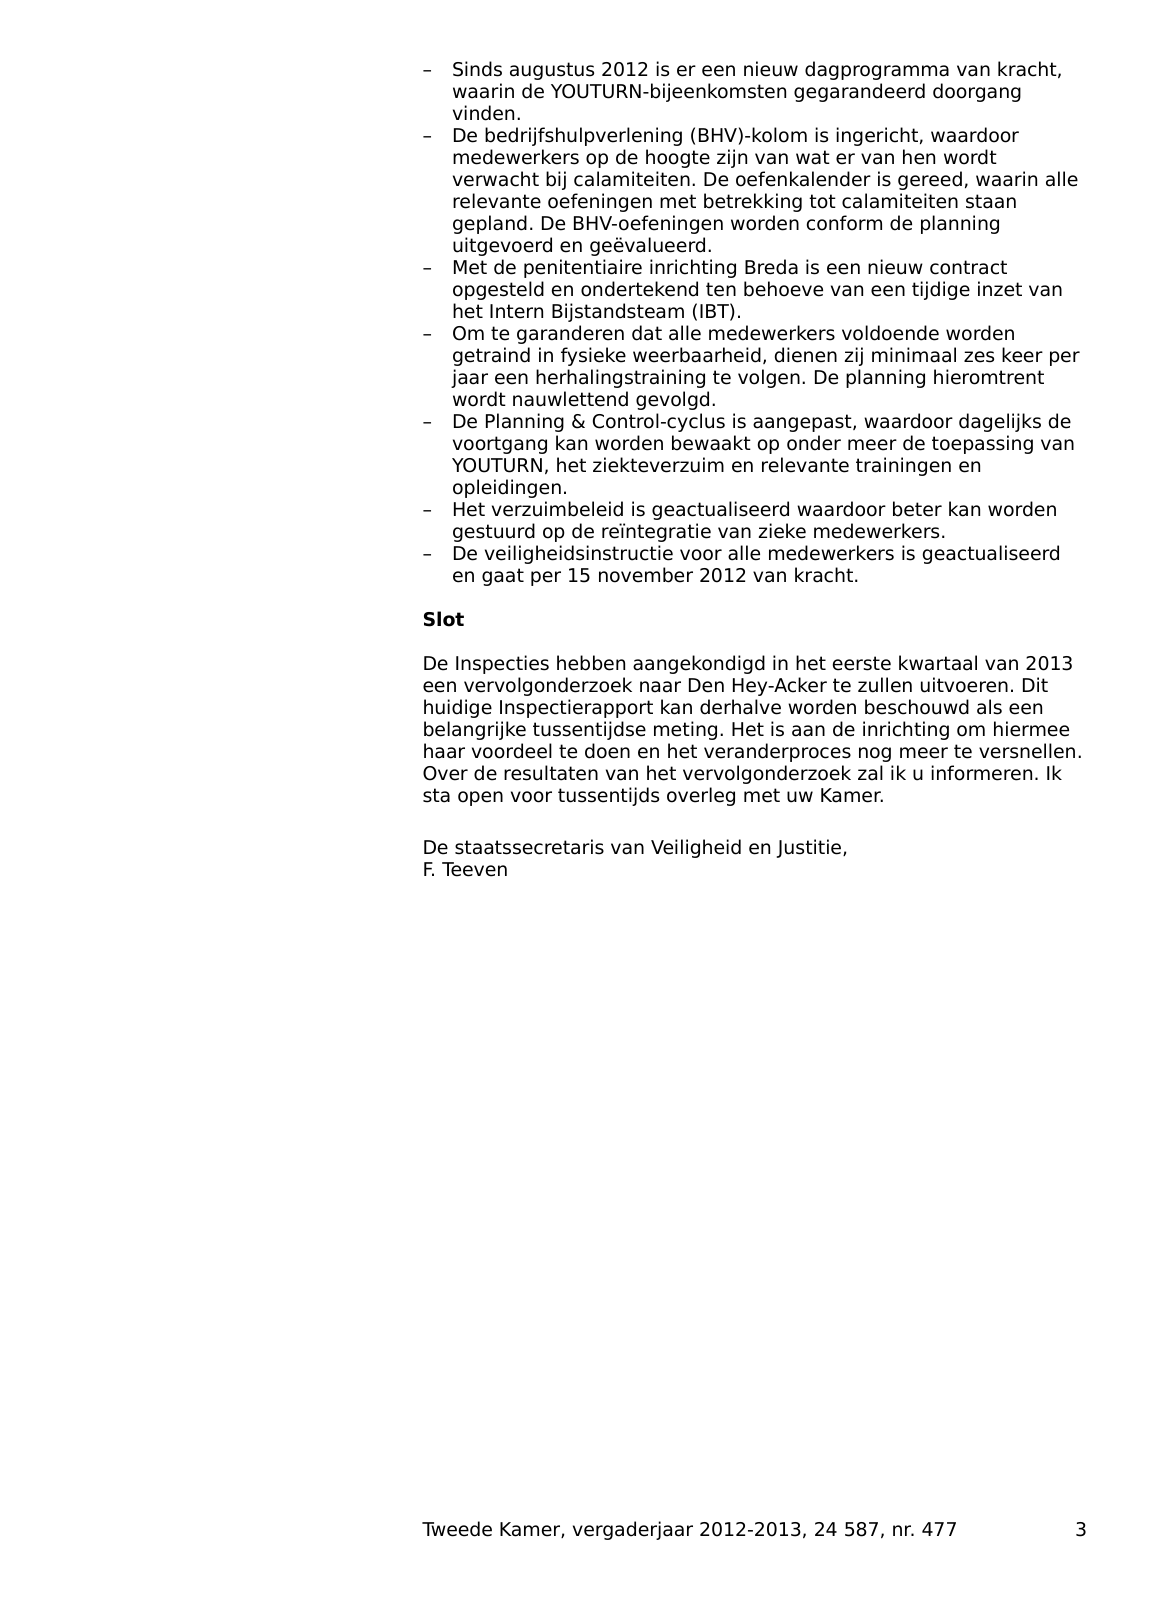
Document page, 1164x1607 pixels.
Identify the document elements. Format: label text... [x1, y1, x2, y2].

text – Met de penitentiaire inrichting Breda is een nieuw contract opgesteld en ondertekend ten behoeve van een tijdige inzet van het Intern Bijstandsteam (IBT). [422, 257, 1087, 323]
text – Het verzuimbeleid is geactualiseerd waardoor beter kan worden gestuurd op de reïntegratie van zieke medewerkers. [422, 499, 1087, 543]
text – Om te garanderen dat alle medewerkers voldoende worden getraind in fysieke weerbaarheid, dienen zij minimaal zes keer per jaar een herhalingstraining te volgen. De planning hieromtrent wordt nauwlettend gevolgd. [422, 323, 1087, 411]
text De staatssecretaris van Veiligheid en Justitie, F. Teeven [422, 837, 1087, 881]
subtitle Slot [422, 609, 1087, 631]
text – De veiligheidsinstructie voor alle medewerkers is geactualiseerd en gaat per 15 november 2012 van kracht. [422, 543, 1087, 587]
text De Inspecties hebben aangekondigd in het eerste kwartaal van 2013 een vervolgonderzoek naar Den Hey-Acker te zullen uitvoeren. Dit huidige Inspectierapport kan derhalve worden beschouwd als een belangrijke tussentijdse meting. Het is aan de inrichting om hiermee haar voordeel te doen en het veranderproces nog meer te versnellen. Over de resultaten van het vervolgonderzoek zal ik u informeren. Ik sta open voor tussentijds overleg met uw Kamer. [422, 653, 1087, 807]
text – De Planning & Control-cyclus is aangepast, waardoor dagelijks de voortgang kan worden bewaakt op onder meer de toepassing van YOUTURN, het ziekteverzuim en relevante trainingen en opleidingen. [422, 411, 1087, 499]
text – Sinds augustus 2012 is er een nieuw dagprogramma van kracht, waarin de YOUTURN-bijeenkomsten gegarandeerd doorgang vinden. [422, 59, 1087, 125]
text – De bedrijfshulpverlening (BHV)-kolom is ingericht, waardoor medewerkers op de hoogte zijn van wat er van hen wordt verwacht bij calamiteiten. De oefenkalender is gereed, waarin alle relevante oefeningen met betrekking tot calamiteiten staan gepland. De BHV-oefeningen worden conform de planning uitgevoerd en geëvalueerd. [422, 125, 1087, 257]
